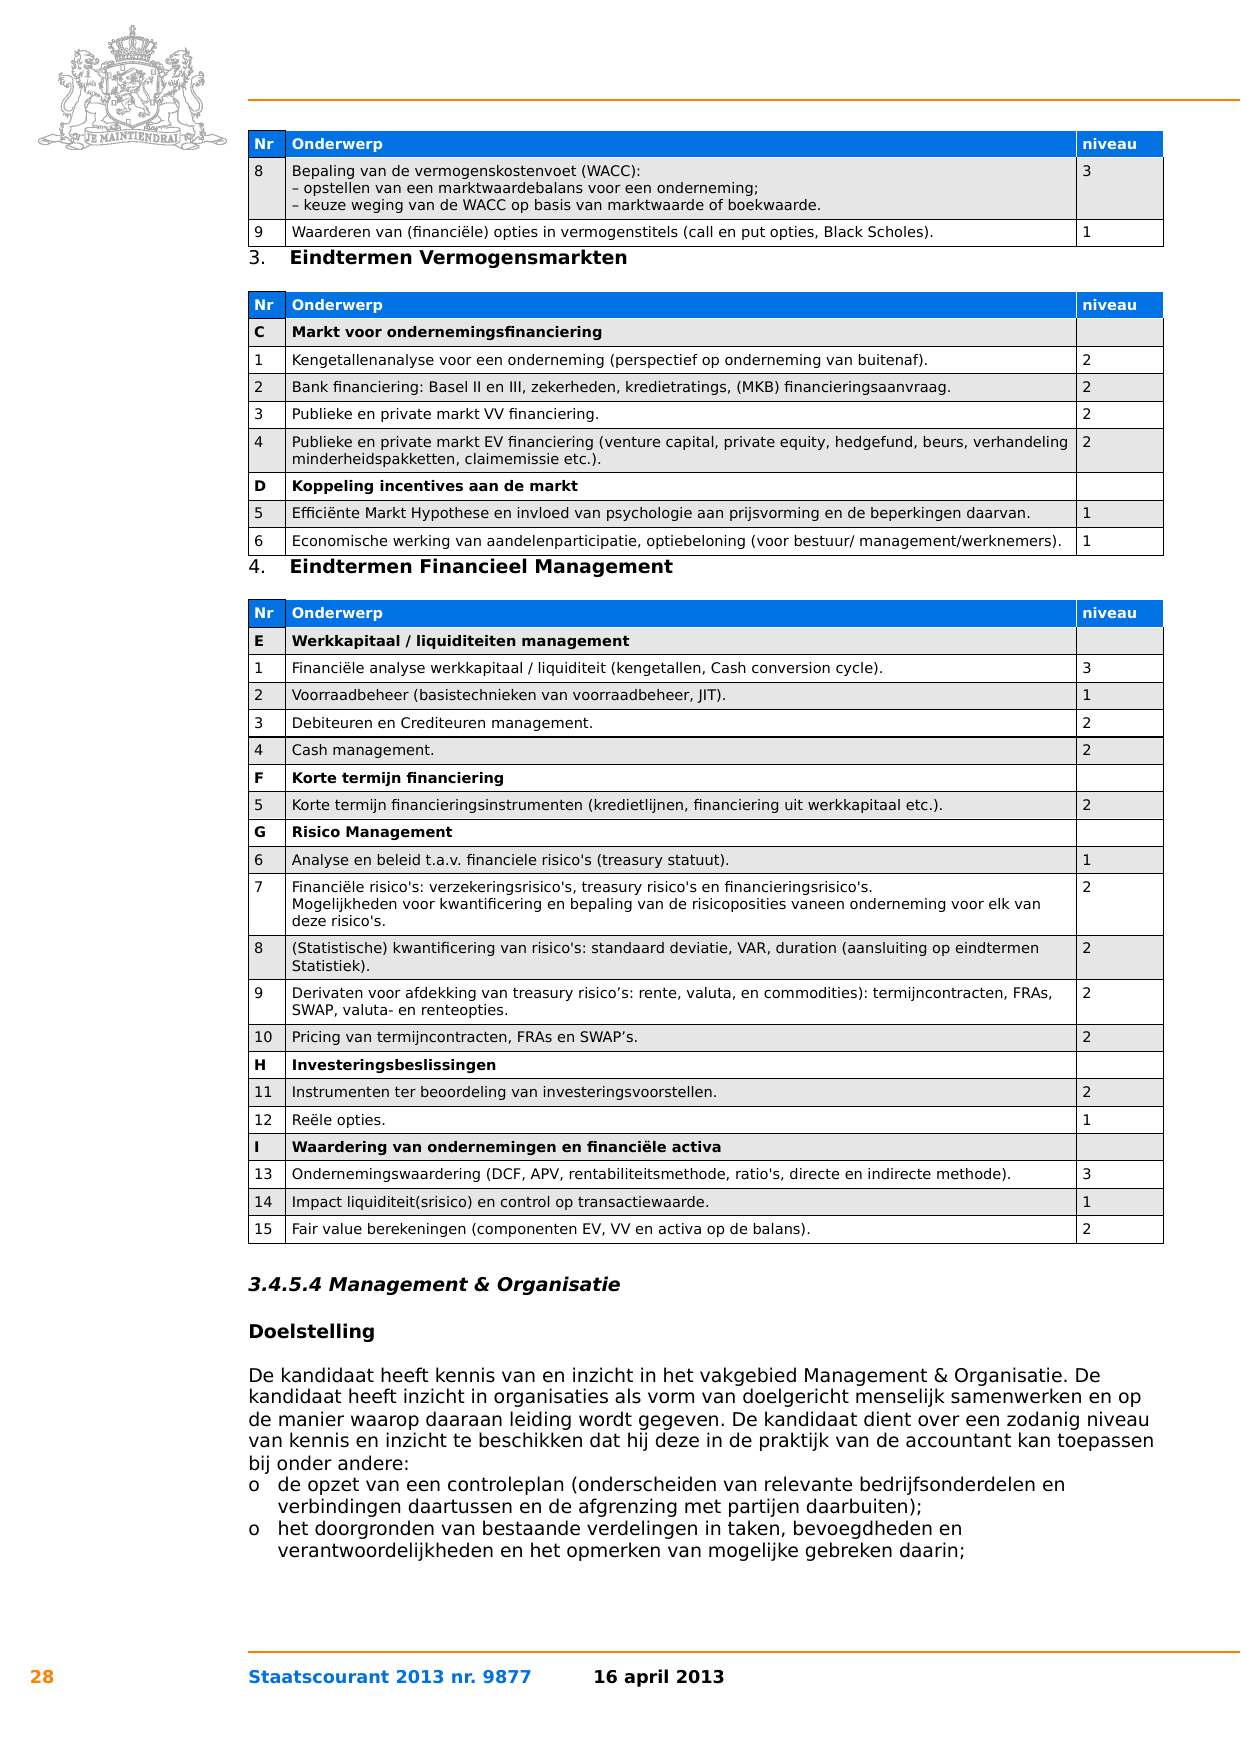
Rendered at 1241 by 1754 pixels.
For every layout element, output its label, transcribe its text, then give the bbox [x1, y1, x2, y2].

text 3. Eindtermen Vermogensmarkten [248, 247, 1163, 269]
table_cell Cash management. [286, 738, 1076, 764]
table_cell 6 [249, 847, 285, 873]
table_cell 4 [249, 429, 285, 472]
table_cell Analyse en beleid t.a.v. financiele risico's (treasury statuut). [286, 847, 1076, 873]
table_cell 12 [249, 1107, 285, 1133]
picture [38, 25, 227, 150]
table_cell Pricing van termijncontracten, FRAs en SWAP’s. [286, 1025, 1076, 1051]
table_cell 1 [249, 655, 285, 682]
table_cell Financiële risico's: verzekeringsrisico's, treasury risico's en financieringsrisico's. Mogelijkheden voor kwantificering en bepaling van de risicoposities vaneen onderneming voor elk van deze risico's. [286, 874, 1076, 935]
table_cell Investeringsbeslissingen [286, 1052, 1076, 1078]
table_cell 3 [249, 402, 285, 428]
table_cell [1077, 628, 1163, 654]
table_cell 1 [1077, 528, 1163, 554]
table_cell 8 [249, 158, 285, 219]
table_cell [1077, 1052, 1163, 1078]
table_cell 2 [1077, 874, 1163, 935]
table_header Nr [249, 292, 285, 318]
table_cell Waardering van ondernemingen en financiële activa [286, 1134, 1076, 1160]
table_cell 13 [249, 1161, 285, 1188]
table_cell 2 [1077, 980, 1163, 1023]
table_cell 1 [1077, 220, 1163, 246]
table_cell 1 [1077, 683, 1163, 709]
table_cell 2 [1077, 374, 1163, 401]
table_cell Debiteuren en Crediteuren management. [286, 710, 1076, 736]
table_cell Impact liquiditeit(srisico) en control op transactiewaarde. [286, 1189, 1076, 1215]
table_cell 5 [249, 792, 285, 818]
table_cell 15 [249, 1216, 285, 1243]
subtitle Doelstelling [248, 1321, 1163, 1343]
table_cell Bank financiering: Basel II en III, zekerheden, kredietratings, (MKB) financieringsaanvraag. [286, 374, 1076, 401]
table_cell 2 [1077, 1025, 1163, 1051]
table_cell Instrumenten ter beoordeling van investeringsvoorstellen. [286, 1079, 1076, 1106]
table_cell Reële opties. [286, 1107, 1076, 1133]
table_cell 3 [1077, 158, 1163, 219]
table_header Onderwerp [286, 292, 1076, 318]
table_cell [1077, 765, 1163, 791]
table_cell 1 [1077, 847, 1163, 873]
table_cell Publieke en private markt VV financiering. [286, 402, 1076, 428]
table_cell 2 [1077, 402, 1163, 428]
text o de opzet van een controleplan (onderscheiden van relevante bedrijfsonderdelen en verbindingen daartussen en de afgrenzing met partijen daarbuiten); [248, 1474, 1163, 1518]
table_cell 2 [1077, 738, 1163, 764]
table_cell G [249, 820, 285, 846]
table_cell Korte termijn financieringsinstrumenten (kredietlijnen, financiering uit werkkapitaal etc.). [286, 792, 1076, 818]
table_cell 5 [249, 501, 285, 527]
table_cell Risico Management [286, 820, 1076, 846]
table_cell E [249, 628, 285, 654]
table_header Onderwerp [286, 600, 1076, 627]
table_cell Markt voor ondernemingsfinanciering [286, 319, 1076, 346]
table_header niveau [1077, 131, 1163, 157]
table_cell (Statistische) kwantificering van risico's: standaard deviatie, VAR, duration (aansluiting op eindtermen Statistiek). [286, 936, 1076, 979]
table_cell F [249, 765, 285, 791]
table_cell Derivaten voor afdekking van treasury risico’s: rente, valuta, en commodities): termijncontracten, FRAs, SWAP, valuta- en renteopties. [286, 980, 1076, 1023]
table_cell 11 [249, 1079, 285, 1106]
table_cell Efficiënte Markt Hypothese en invloed van psychologie aan prijsvorming en de beperkingen daarvan. [286, 501, 1076, 527]
table_cell 10 [249, 1025, 285, 1051]
table_cell 2 [1077, 1079, 1163, 1106]
table_cell D [249, 473, 285, 500]
table_cell 4 [249, 738, 285, 764]
table_cell Ondernemingswaardering (DCF, APV, rentabiliteitsmethode, ratio's, directe en indirecte methode). [286, 1161, 1076, 1188]
table_cell Korte termijn financiering [286, 765, 1076, 791]
table_cell 2 [1077, 792, 1163, 818]
table_cell C [249, 319, 285, 346]
table_cell [1077, 473, 1163, 500]
table_cell 1 [1077, 1189, 1163, 1215]
table_cell Werkkapitaal / liquiditeiten management [286, 628, 1076, 654]
table_cell Fair value berekeningen (componenten EV, VV en activa op de balans). [286, 1216, 1076, 1243]
table_cell [1077, 1134, 1163, 1160]
text 4. Eindtermen Financieel Management [248, 556, 1163, 577]
table_cell 1 [1077, 1107, 1163, 1133]
table_cell Voorraadbeheer (basistechnieken van voorraadbeheer, JIT). [286, 683, 1076, 709]
table_cell 14 [249, 1189, 285, 1215]
text De kandidaat heeft kennis van en inzicht in het vakgebied Management & Organisatie. De kandidaat heeft inzicht in organisaties als vorm van doelgericht menselijk samenwerken en op de manier waarop daaraan leiding wordt gegeven. De kandidaat dient over een zodanig niveau van kennis en inzicht te beschikken dat hij deze in de praktijk van de accountant kan toepassen bij onder andere: [248, 1364, 1163, 1474]
subtitle 3.4.5.4 Management & Organisatie [248, 1274, 1163, 1296]
table_cell 8 [249, 936, 285, 979]
table_cell Bepaling van de vermogenskostenvoet (WACC): – opstellen van een marktwaardebalans voor een onderneming; – keuze weging van de WACC op basis van marktwaarde of boekwaarde. [286, 158, 1076, 219]
table_cell Waarderen van (financiële) opties in vermogenstitels (call en put opties, Black Scholes). [286, 220, 1076, 246]
table_cell 1 [1077, 501, 1163, 527]
table_cell Kengetallenanalyse voor een onderneming (perspectief op onderneming van buitenaf). [286, 347, 1076, 373]
table_cell 1 [249, 347, 285, 373]
table_cell 2 [1077, 1216, 1163, 1243]
table_header Nr [249, 131, 285, 157]
table_cell 9 [249, 980, 285, 1023]
table_cell 2 [1077, 936, 1163, 979]
table_cell Koppeling incentives aan de markt [286, 473, 1076, 500]
table_header niveau [1077, 600, 1163, 627]
table_cell 2 [249, 683, 285, 709]
table_header Nr [249, 600, 285, 627]
table_header niveau [1077, 292, 1163, 318]
table_cell 2 [1077, 429, 1163, 472]
table_cell [1077, 319, 1163, 346]
table_cell 3 [1077, 655, 1163, 682]
table_cell 7 [249, 874, 285, 935]
table_cell 2 [1077, 710, 1163, 736]
table_cell 9 [249, 220, 285, 246]
table_cell 2 [1077, 347, 1163, 373]
table_header Onderwerp [286, 131, 1076, 157]
table_cell Financiële analyse werkkapitaal / liquiditeit (kengetallen, Cash conversion cycle). [286, 655, 1076, 682]
table_cell Publieke en private markt EV financiering (venture capital, private equity, hedgefund, beurs, verhandeling minderheidspakketten, claimemissie etc.). [286, 429, 1076, 472]
table_cell 3 [1077, 1161, 1163, 1188]
text o het doorgronden van bestaande verdelingen in taken, bevoegdheden en verantwoordelijkheden en het opmerken van mogelijke gebreken daarin; [248, 1518, 1163, 1562]
table_cell [1077, 820, 1163, 846]
table_cell Economische werking van aandelenparticipatie, optiebeloning (voor bestuur/ management/werknemers). [286, 528, 1076, 554]
table_cell H [249, 1052, 285, 1078]
table_cell I [249, 1134, 285, 1160]
table_cell 2 [249, 374, 285, 401]
table_cell 3 [249, 710, 285, 736]
table_cell 6 [249, 528, 285, 554]
